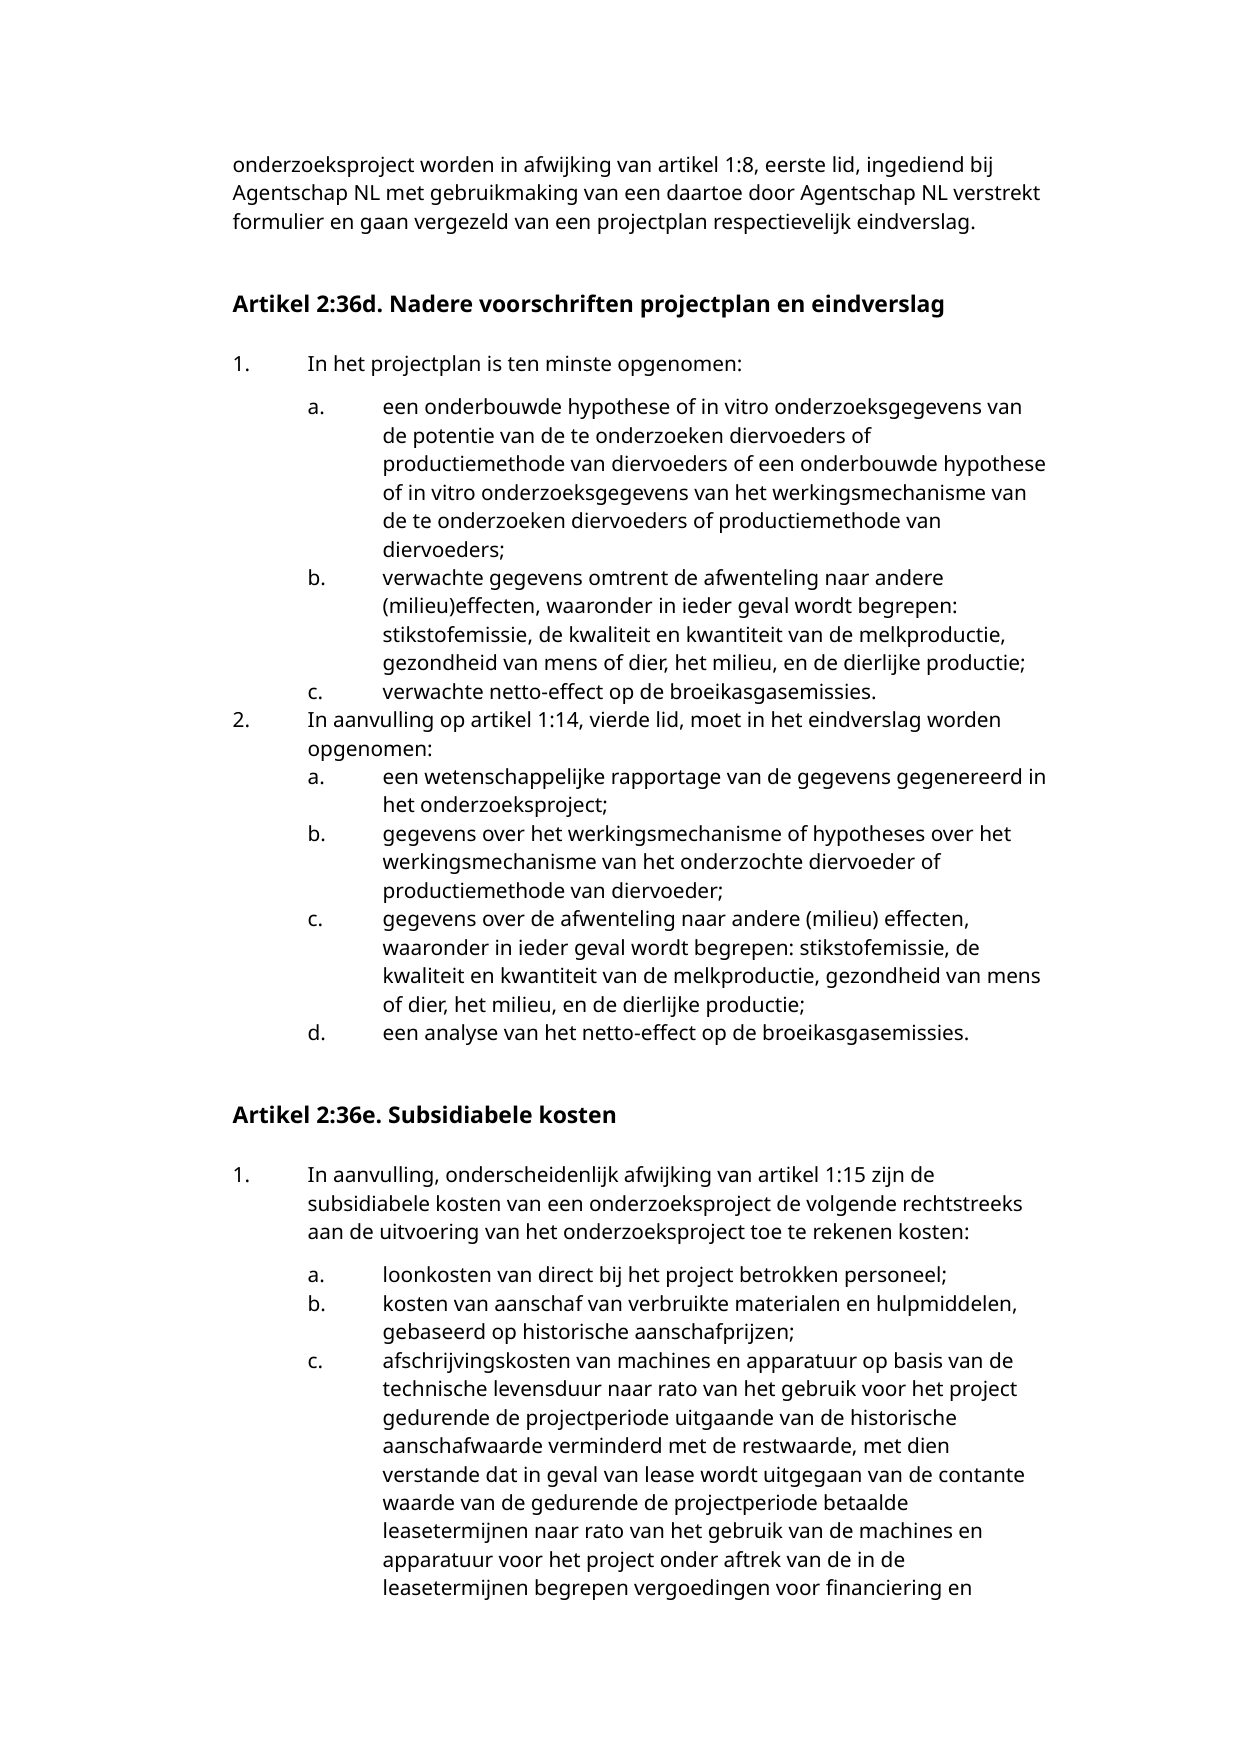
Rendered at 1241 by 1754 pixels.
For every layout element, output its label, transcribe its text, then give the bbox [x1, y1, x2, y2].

subtitle Artikel 2:36d. Nadere voorschriften projectplan en eindverslag [232, 288, 1053, 319]
list In aanvulling, onderscheidenlijk afwijking van artikel 1:15 zijn de subsidiabele kosten van een onderzoeksproject de volgende rechtstreeks aan de uitvoering van het onderzoeksproject toe te rekenen kosten: [232, 1160, 1053, 1246]
list gegevens over het werkingsmechanisme of hypotheses over het werkingsmechanisme van het onderzochte diervoeder of productiemethode van diervoeder; [307, 819, 1053, 904]
list verwachte netto-effect op de broeikasgasemissies. [307, 677, 1053, 705]
list loonkosten van direct bij het project betrokken personeel; [307, 1261, 1053, 1289]
list verwachte gegevens omtrent de afwenteling naar andere (milieu)effecten, waaronder in ieder geval wordt begrepen: stikstofemissie, de kwaliteit en kwantiteit van de melkproductie, gezondheid van mens of dier, het milieu, en de dierlijke productie; [307, 563, 1053, 677]
list gegevens over de afwenteling naar andere (milieu) effecten, waaronder in ieder geval wordt begrepen: stikstofemissie, de kwaliteit en kwantiteit van de melkproductie, gezondheid van mens of dier, het milieu, en de dierlijke productie; [307, 904, 1053, 1018]
list een onderbouwde hypothese of in vitro onderzoeksgegevens van de potentie van de te onderzoeken diervoeders of productiemethode van diervoeders of een onderbouwde hypothese of in vitro onderzoeksgegevens van het werkingsmechanisme van de te onderzoeken diervoeders of productiemethode van diervoeders; [307, 392, 1053, 563]
text onderzoeksproject worden in afwijking van artikel 1:8, eerste lid, ingediend bij Agentschap NL met gebruikmaking van een daartoe door Agentschap NL verstrekt formulier en gaan vergezeld van een projectplan respectievelijk eindverslag. [232, 150, 1053, 235]
list kosten van aanschaf van verbruikte materialen en hulpmiddelen, gebaseerd op historische aanschafprijzen; [307, 1289, 1053, 1346]
list afschrijvingskosten van machines en apparatuur op basis van de technische levensduur naar rato van het gebruik voor het project gedurende de projectperiode uitgaande van de historische aanschafwaarde verminderd met de restwaarde, met dien verstande dat in geval van lease wordt uitgegaan van de contante waarde van de gedurende de projectperiode betaalde leasetermijnen naar rato van het gebruik van de machines en apparatuur voor het project onder aftrek van de in de leasetermijnen begrepen vergoedingen voor financiering en [307, 1346, 1053, 1602]
list een wetenschappelijke rapportage van de gegevens gegenereerd in het onderzoeksproject; [307, 762, 1053, 819]
subtitle Artikel 2:36e. Subsidiabele kosten [232, 1099, 1053, 1130]
list In het projectplan is ten minste opgenomen: [232, 349, 1053, 377]
list In aanvulling op artikel 1:14, vierde lid, moet in het eindverslag worden opgenomen: [232, 705, 1053, 762]
list een analyse van het netto-effect op de broeikasgasemissies. [307, 1018, 1053, 1047]
